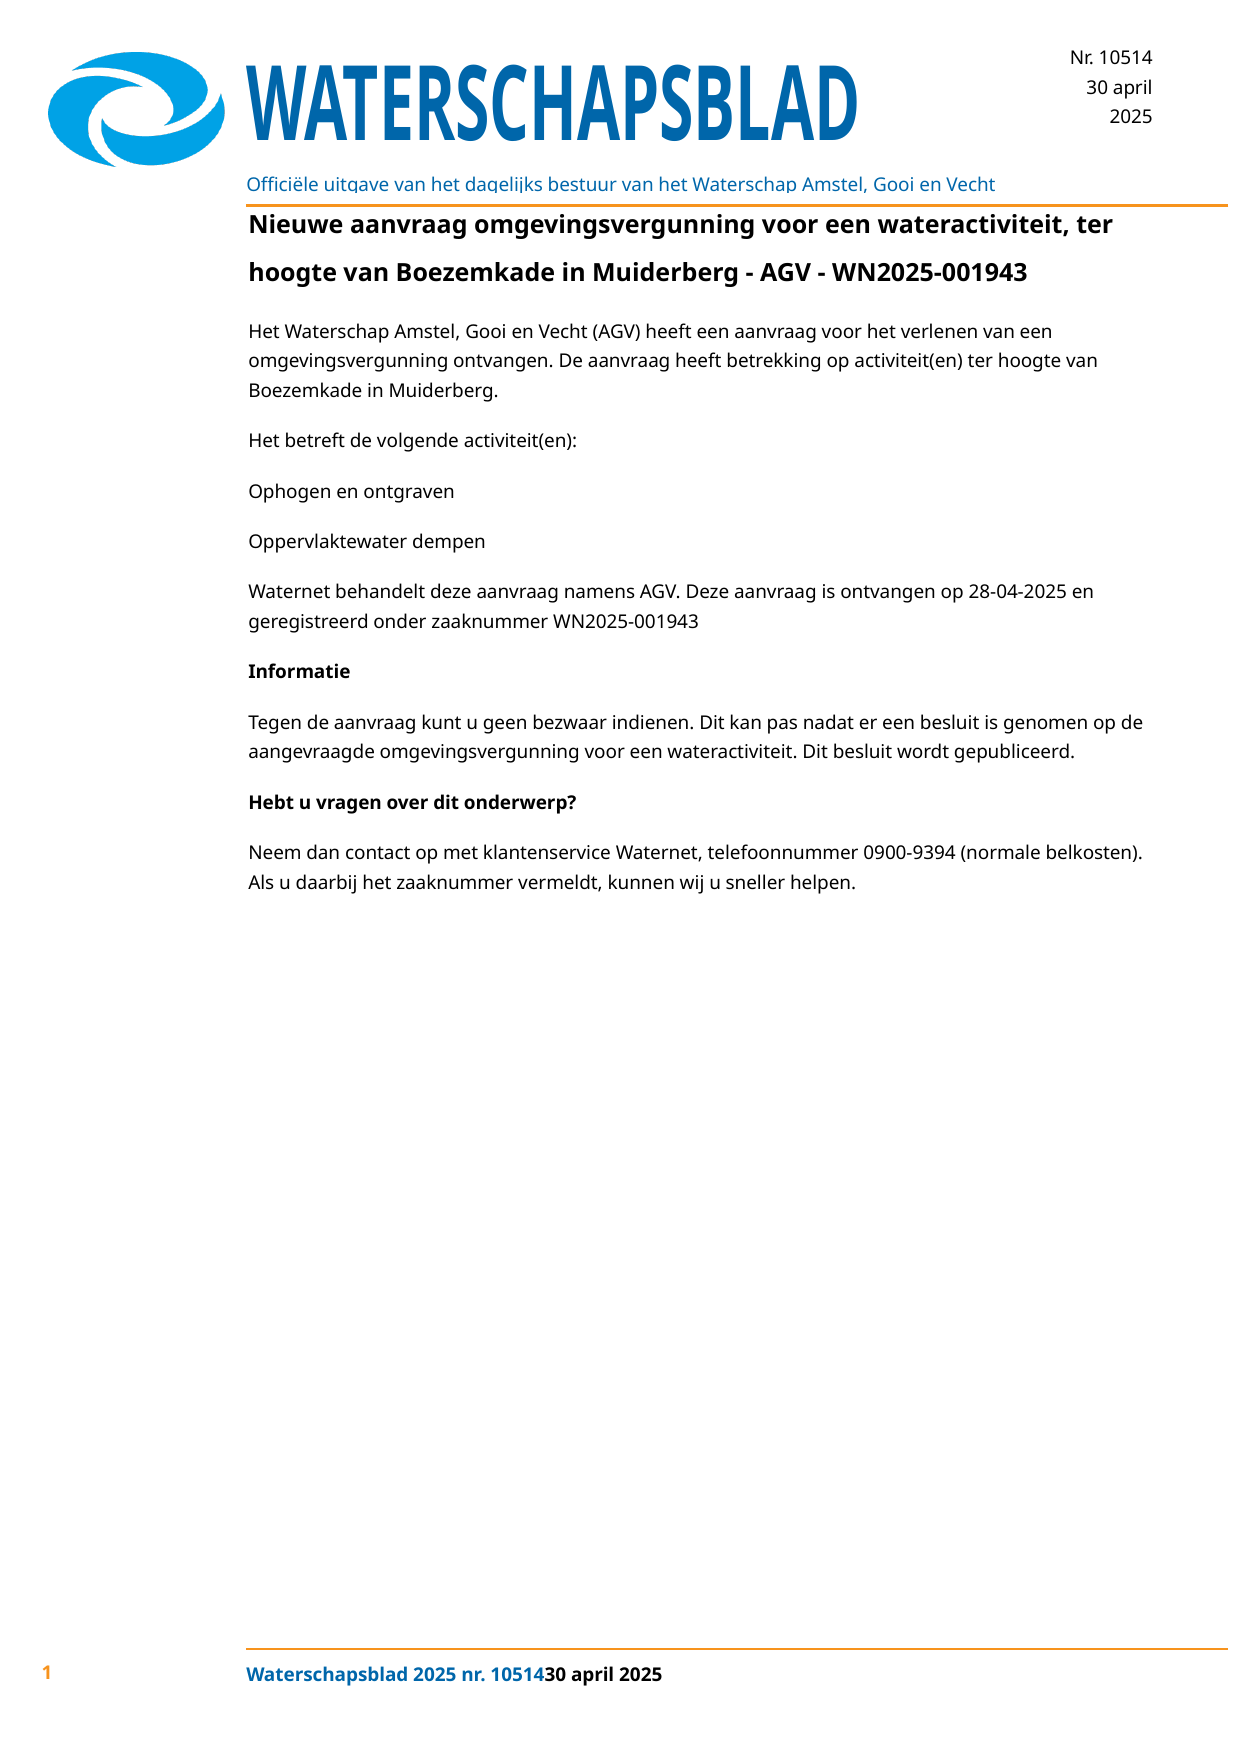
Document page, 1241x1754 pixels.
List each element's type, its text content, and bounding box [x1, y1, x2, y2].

text Neem dan contact op met klantenservice Waternet, telefoonnummer 0900-9394 (normale belkosten). Als u daarbij het zaaknummer vermeldt, kunnen wij u sneller helpen. [248, 839, 1152, 895]
text Oppervlaktewater dempen [248, 528, 1152, 554]
picture [41, 47, 231, 172]
text Tegen de aanvraag kunt u geen bezwaar indienen. Dit kan pas nadat er een besluit is genomen op de aangevraagde omgevingsvergunning voor een wateractiviteit. Dit besluit wordt gepubliceerd. [248, 709, 1152, 764]
text Het betreft de volgende activiteit(en): [248, 427, 1152, 453]
text Nieuwe aanvraag omgevingsvergunning voor een wateractiviteit, ter hoogte van Boezemkade in Muiderberg - AGV - WN2025-001943 [248, 207, 1152, 288]
text Informatie [248, 659, 1152, 684]
text Hebt u vragen over dit onderwerp? [248, 789, 1152, 815]
text Ophogen en ontgraven [248, 478, 1152, 504]
text Het Waterschap Amstel, Gooi en Vecht (AGV) heeft een aanvraag voor het verlenen van een omgevingsvergunning ontvangen. De aanvraag heeft betrekking op activiteit(en) ter hoogte van Boezemkade in Muiderberg. [248, 318, 1152, 403]
text Waternet behandelt deze aanvraag namens AGV. Deze aanvraag is ontvangen op 28-04-2025 en geregistreerd onder zaaknummer WN2025-001943 [248, 579, 1152, 634]
